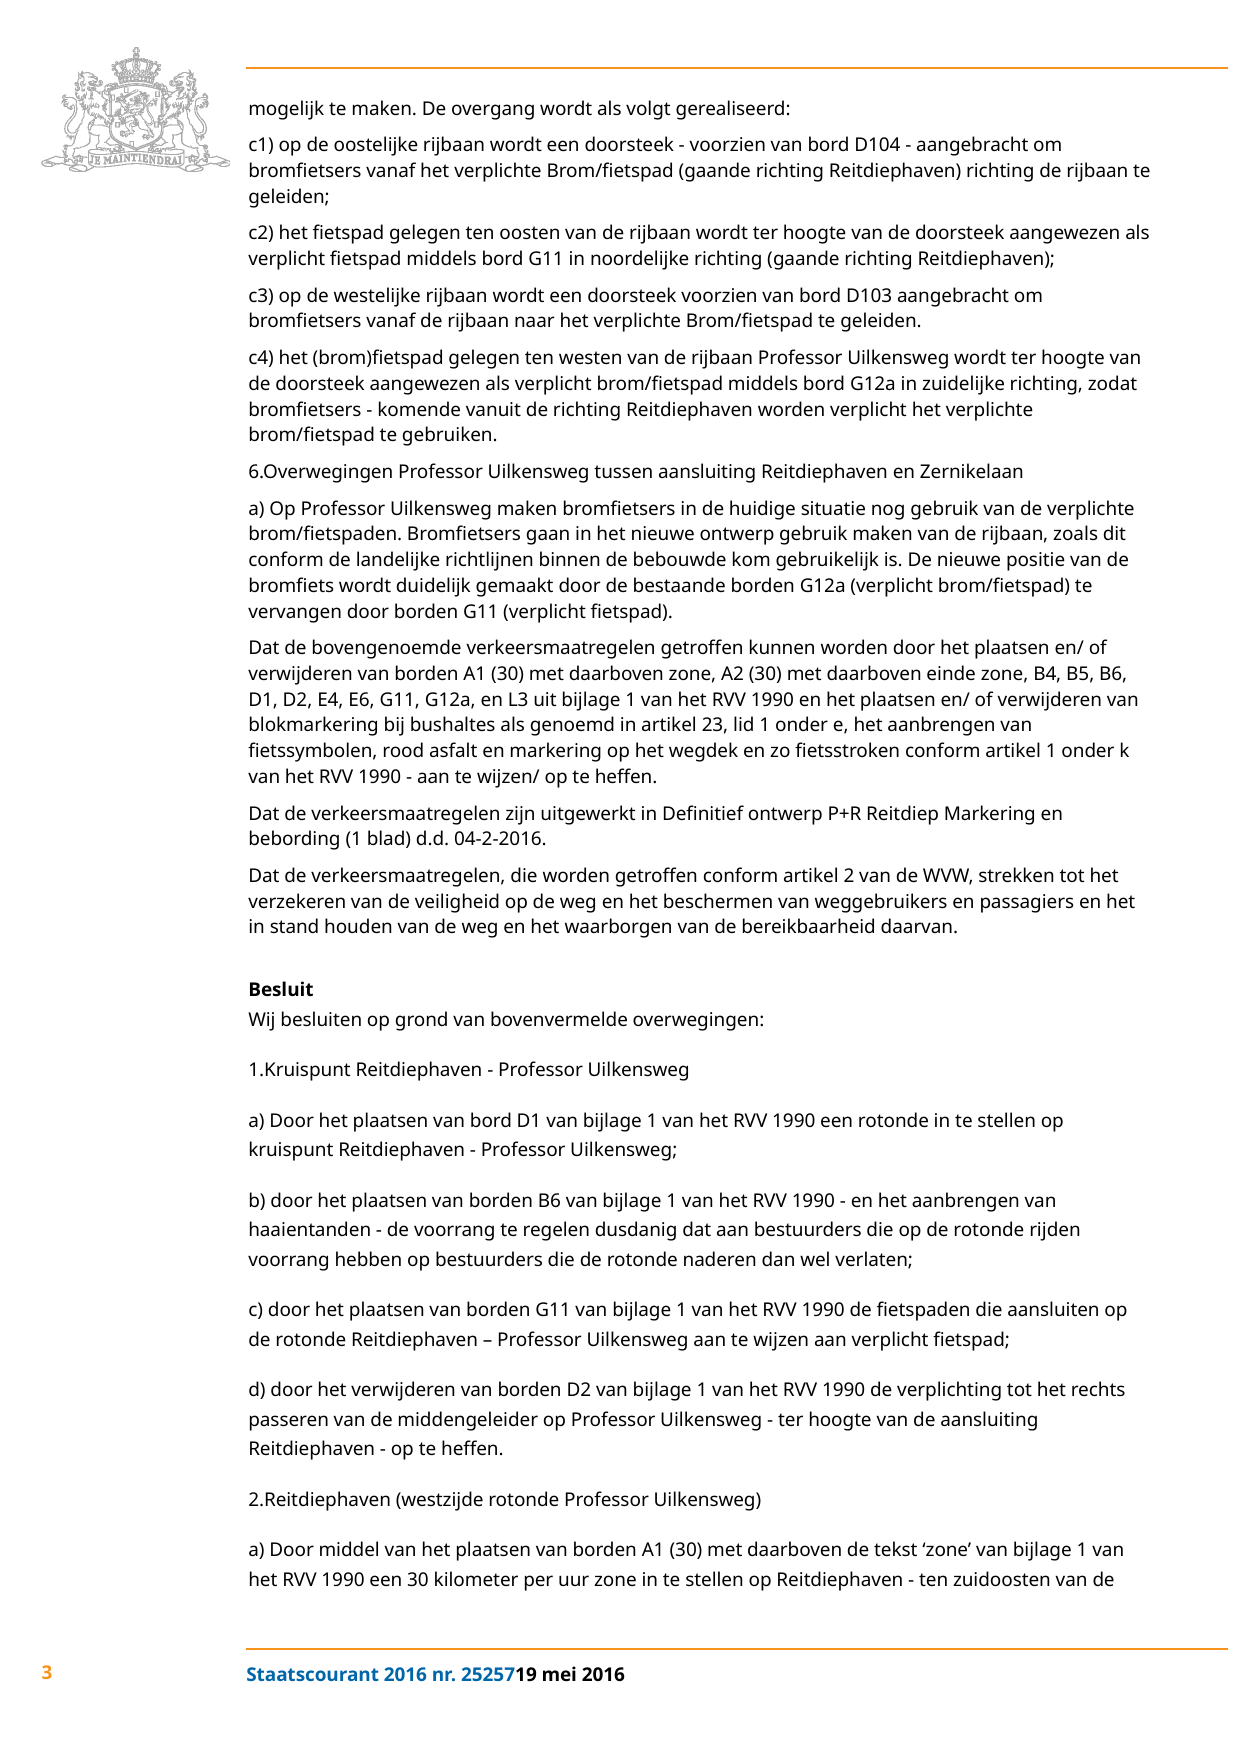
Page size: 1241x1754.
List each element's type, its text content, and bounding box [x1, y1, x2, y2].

text a) Door het plaatsen van bord D1 van bijlage 1 van het RVV 1990 een rotonde in te stellen op kruispunt Reitdiephaven - Professor Uilkensweg; [248, 1107, 1152, 1162]
text Dat de verkeersmaatregelen, die worden getroffen conform artikel 2 van de WVW, strekken tot het verzekeren van de veiligheid op de weg en het beschermen van weggebruikers en passagiers en het in stand houden van de weg en het waarborgen van de bereikbaarheid daarvan. [248, 862, 1152, 939]
text c4) het (brom)fietspad gelegen ten westen van de rijbaan Professor Uilkensweg wordt ter hoogte van de doorsteek aangewezen als verplicht brom/fietspad middels bord G12a in zuidelijke richting, zodat bromfietsers - komende vanuit de richting Reitdiephaven worden verplicht het verplichte brom/fietspad te gebruiken. [248, 344, 1152, 447]
text 1.Kruispunt Reitdiephaven - Professor Uilkensweg [248, 1056, 1152, 1082]
text 2.Reitdiephaven (westzijde rotonde Professor Uilkensweg) [248, 1486, 1152, 1512]
text Dat de verkeersmaatregelen zijn uitgewerkt in Definitief ontwerp P+R Reitdiep Markering en bebording (1 blad) d.d. 04-2-2016. [248, 800, 1152, 851]
text a) Door middel van het plaatsen van borden A1 (30) met daarboven de tekst ‘zone’ van bijlage 1 van het RVV 1990 een 30 kilometer per uur zone in te stellen op Reitdiephaven - ten zuidoosten van de [248, 1536, 1152, 1592]
text c) door het plaatsen van borden G11 van bijlage 1 van het RVV 1990 de fietspaden die aansluiten op de rotonde Reitdiephaven – Professor Uilkensweg aan te wijzen aan verplicht fietspad; [248, 1296, 1152, 1352]
text Besluit [248, 976, 1152, 1002]
text c1) op de oostelijke rijbaan wordt een doorsteek - voorzien van bord D104 - aangebracht om bromfietsers vanaf het verplichte Brom/fietspad (gaande richting Reitdiephaven) richting de rijbaan te geleiden; [248, 131, 1152, 209]
text b) door het plaatsen van borden B6 van bijlage 1 van het RVV 1990 - en het aanbrengen van haaientanden - de voorrang te regelen dusdanig dat aan bestuurders die op de rotonde rijden voorrang hebben op bestuurders die de rotonde naderen dan wel verlaten; [248, 1187, 1152, 1272]
text c3) op de westelijke rijbaan wordt een doorsteek voorzien van bord D103 aangebracht om bromfietsers vanaf de rijbaan naar het verplichte Brom/fietspad te geleiden. [248, 282, 1152, 333]
picture [41, 47, 231, 172]
text Wij besluiten op grond van bovenvermelde overwegingen: [248, 1006, 1152, 1032]
text 6.Overwegingen Professor Uilkensweg tussen aansluiting Reitdiephaven en Zernikelaan [248, 458, 1152, 484]
text c2) het fietspad gelegen ten oosten van de rijbaan wordt ter hoogte van de doorsteek aangewezen als verplicht fietspad middels bord G11 in noordelijke richting (gaande richting Reitdiephaven); [248, 219, 1152, 271]
text Dat de bovengenoemde verkeersmaatregelen getroffen kunnen worden door het plaatsen en/ of verwijderen van borden A1 (30) met daarboven zone, A2 (30) met daarboven einde zone, B4, B5, B6, D1, D2, E4, E6, G11, G12a, en L3 uit bijlage 1 van het RVV 1990 en het plaatsen en/ of verwijderen van blokmarkering bij bushaltes als genoemd in artikel 23, lid 1 onder e, het aanbrengen van fietssymbolen, rood asfalt en markering op het wegdek en zo fietsstroken conform artikel 1 onder k van het RVV 1990 - aan te wijzen/ op te heffen. [248, 634, 1152, 789]
text a) Op Professor Uilkensweg maken bromfietsers in de huidige situatie nog gebruik van de verplichte brom/fietspaden. Bromfietsers gaan in het nieuwe ontwerp gebruik maken van de rijbaan, zoals dit conform de landelijke richtlijnen binnen de bebouwde kom gebruikelijk is. De nieuwe positie van de bromfiets wordt duidelijk gemaakt door de bestaande borden G12a (verplicht brom/fietspad) te vervangen door borden G11 (verplicht fietspad). [248, 495, 1152, 623]
text mogelijk te maken. De overgang wordt als volgt gerealiseerd: [248, 95, 1152, 121]
text d) door het verwijderen van borden D2 van bijlage 1 van het RVV 1990 de verplichting tot het rechts passeren van de middengeleider op Professor Uilkensweg - ter hoogte van de aansluiting Reitdiephaven - op te heffen. [248, 1376, 1152, 1461]
